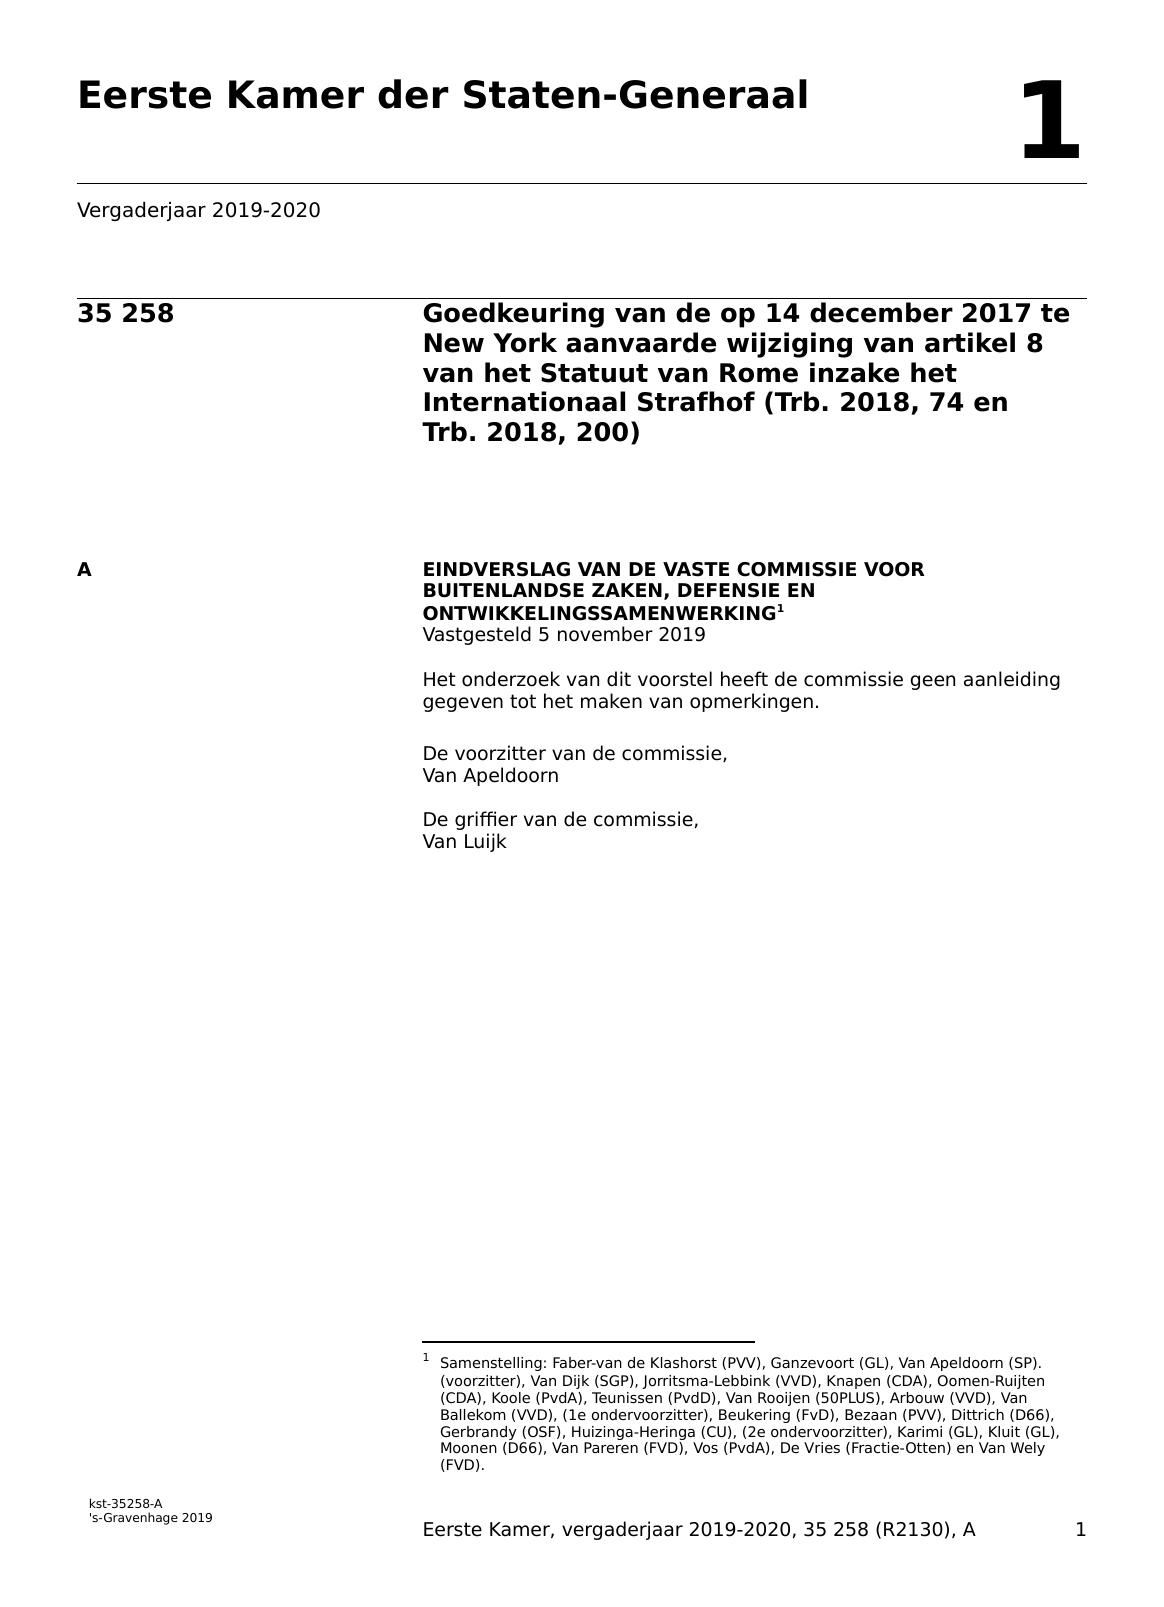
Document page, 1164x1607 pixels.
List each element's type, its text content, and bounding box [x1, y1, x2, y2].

table_header 1 [886, 59, 1087, 183]
text Het onderzoek van dit voorstel heeft de commissie geen aanleiding gegeven tot het maken van opmerkingen. [422, 668, 1087, 712]
subtitle A EINDVERSLAG VAN DE VASTE COMMISSIE VOOR BUITENLANDSE ZAKEN, DEFENSIE EN ONTWIKKELINGSSAMENWERKING [77, 558, 1087, 624]
text 's-Gravenhage 2019 [88, 1511, 323, 1525]
text De voorzitter van de commissie, Van Apeldoorn [422, 742, 1087, 786]
text Samenstelling: Faber-van de Klashorst (PVV), Ganzevoort (GL), Van Apeldoorn (SP). (voorzitter), Van Dijk (SGP), Jorritsma-Lebbink (VVD), Knapen (CDA), Oomen-Ruijten (CDA), Koole (PvdA), Teunissen (PvdD), Van Rooijen (50PLUS), Arbouw (VVD), Van Ballekom (VVD), (1e ondervoorzitter), Beukering (FvD), Bezaan (PVV), Dittrich (D66), Gerbrandy (OSF), Huizinga-Heringa (CU), (2e ondervoorzitter), Karimi (GL), Kluit (GL), Moonen (D66), Van Pareren (FVD), Vos (PvdA), De Vries (Fractie-Otten) en Van Wely (FVD). [422, 1351, 1087, 1474]
table_header Eerste Kamer der Staten-Generaal [77, 59, 886, 183]
text Vastgesteld 5 november 2019 [422, 624, 1087, 646]
table_cell Vergaderjaar 2019-2020 [77, 184, 1087, 298]
text De griffier van de commissie, Van Luijk [422, 809, 1087, 853]
text kst-35258-A [88, 1497, 323, 1511]
subtitle 35 258 Goedkeuring van de op 14 december 2017 te New York aanvaarde wijziging van artikel 8 van het Statuut van Rome inzake het Internationaal Strafhof (Trb. 2018, 74 en Trb. 2018, 200) [77, 299, 1087, 447]
